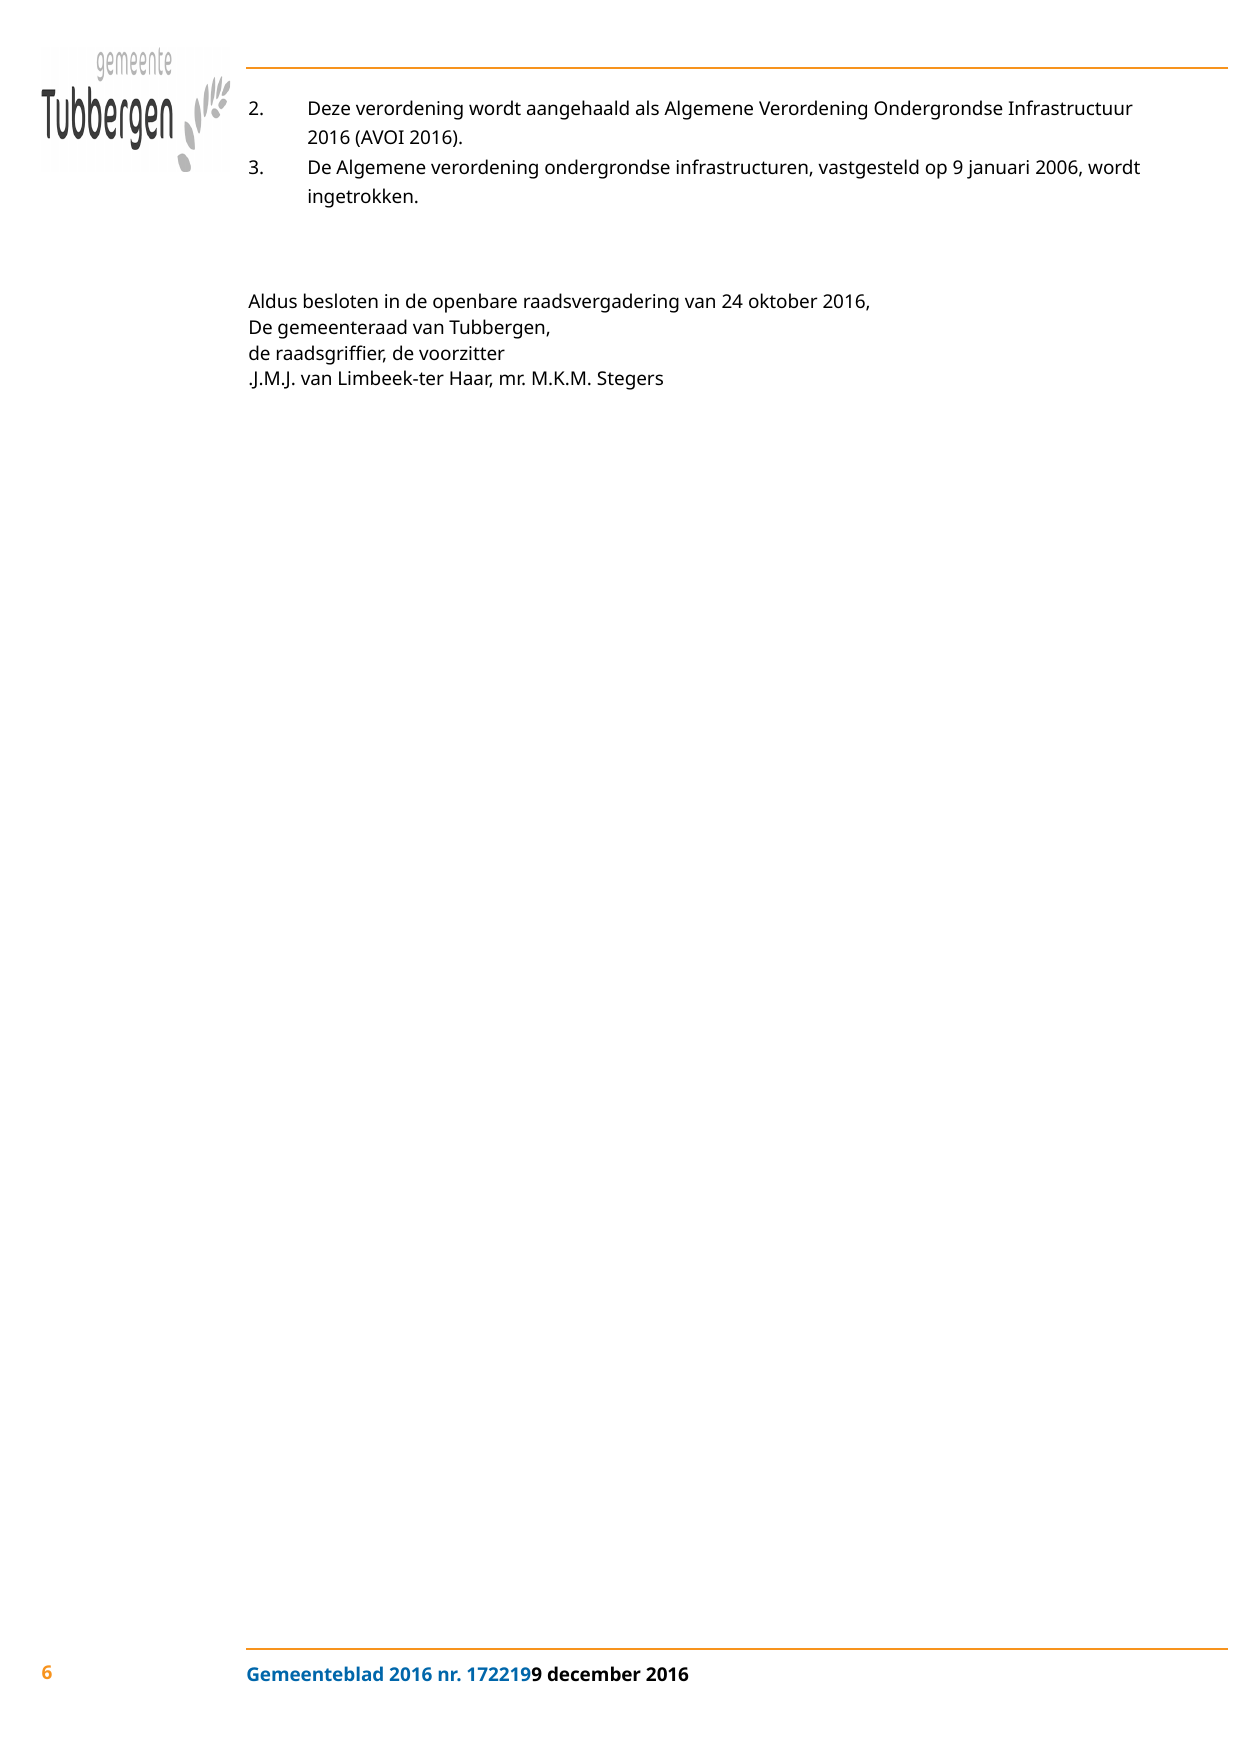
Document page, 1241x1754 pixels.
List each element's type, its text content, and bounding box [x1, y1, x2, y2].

list De Algemene verordening ondergrondse infrastructuren, vastgesteld op 9 januari 2006, wordt ingetrokken. [248, 154, 1152, 209]
text Aldus besloten in de openbare raadsvergadering van 24 oktober 2016, [248, 288, 1152, 314]
picture [41, 47, 231, 172]
text de raadsgriffier, de voorzitter [248, 340, 1152, 366]
text De gemeenteraad van Tubbergen, [248, 314, 1152, 340]
text .J.M.J. van Limbeek-ter Haar, mr. M.K.M. Stegers [248, 366, 1152, 391]
list Deze verordening wordt aangehaald als Algemene Verordening Ondergrondse Infrastructuur 2016 (AVOI 2016). [248, 95, 1152, 150]
